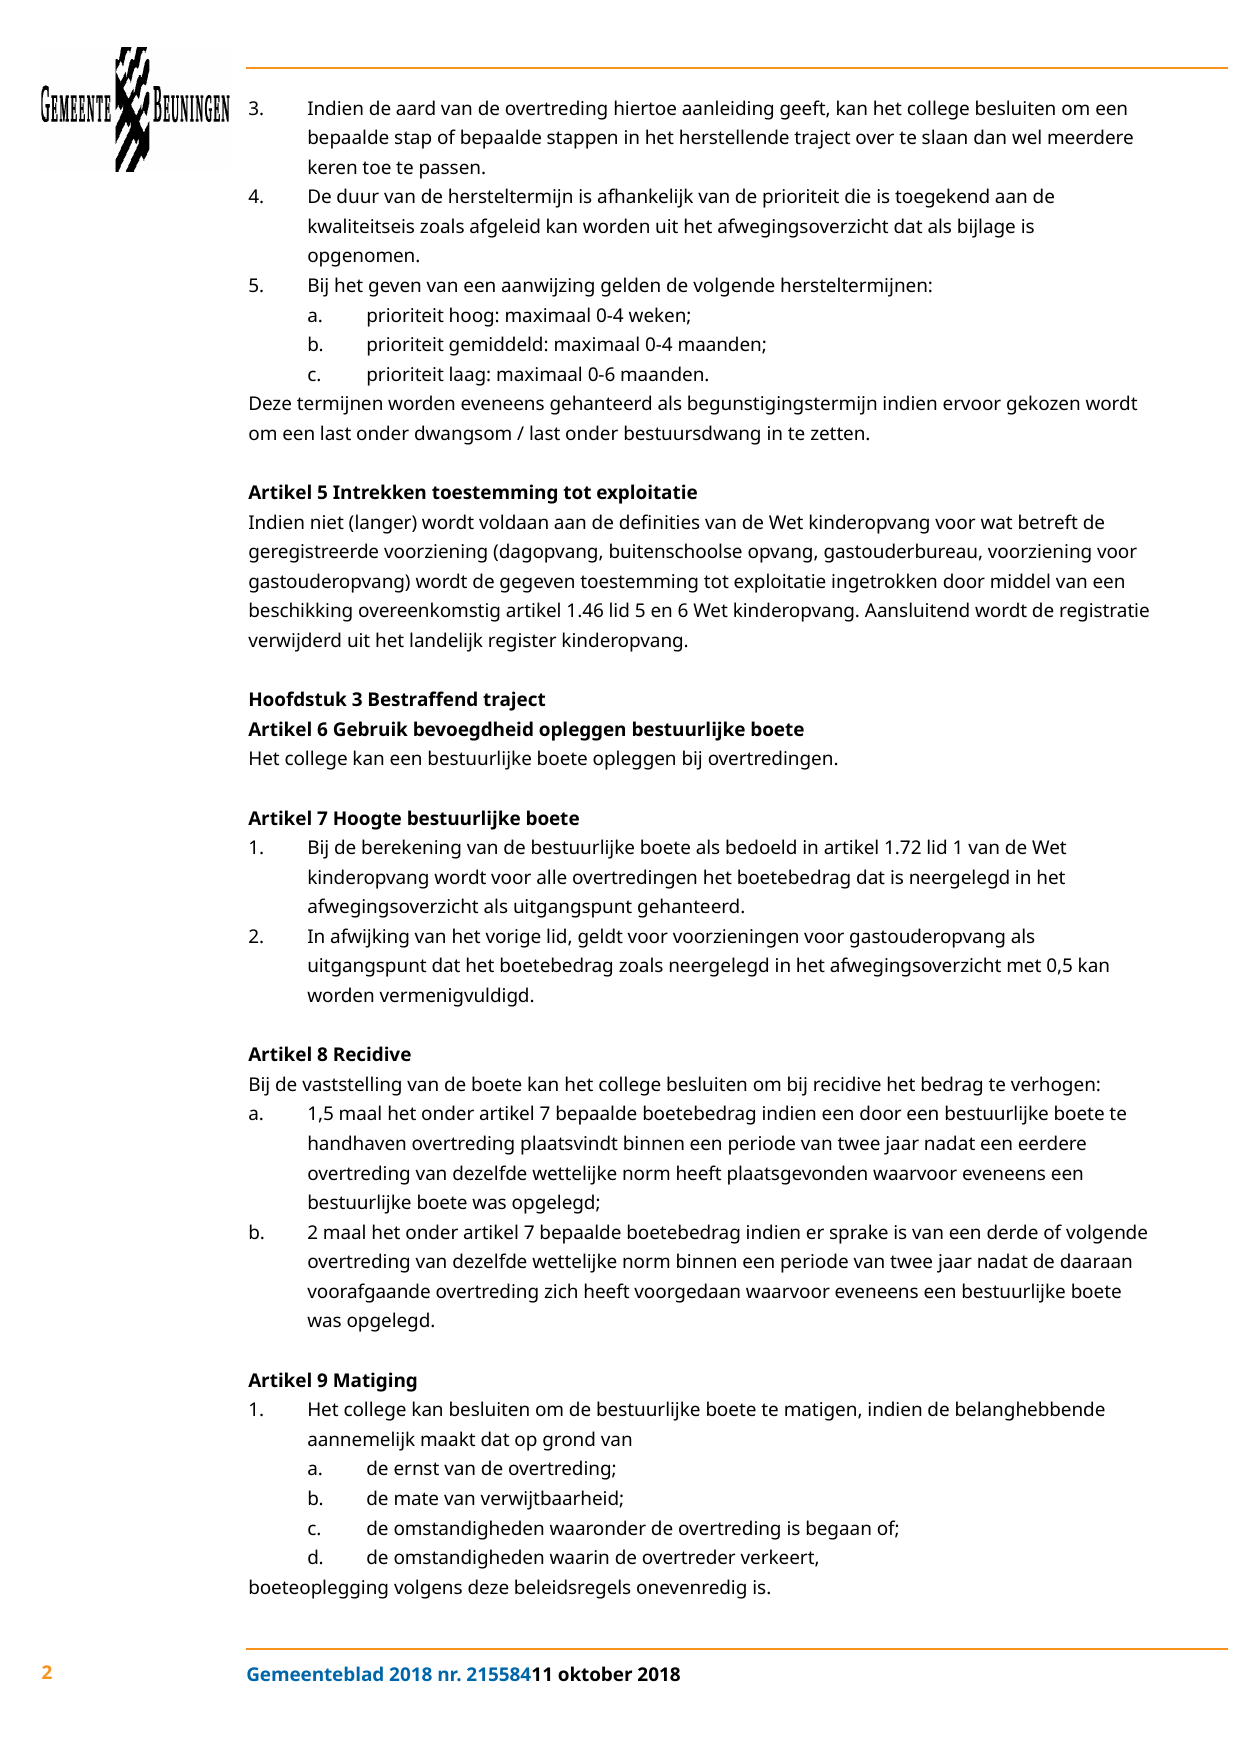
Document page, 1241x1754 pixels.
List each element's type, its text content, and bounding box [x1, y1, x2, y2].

list prioriteit gemiddeld: maximaal 0-4 maanden; [307, 331, 1152, 357]
list prioriteit hoog: maximaal 0-4 weken; [307, 302, 1152, 328]
list Het college kan besluiten om de bestuurlijke boete te matigen, indien de belanghebbende aannemelijk maakt dat op grond van [248, 1396, 1152, 1452]
list In afwijking van het vorige lid, geldt voor voorzieningen voor gastouderopvang als uitgangspunt dat het boetebedrag zoals neergelegd in het afwegingsoverzicht met 0,5 kan worden vermenigvuldigd. [248, 923, 1152, 1008]
text Artikel 6 Gebruik bevoegdheid opleggen bestuurlijke boete [248, 716, 1152, 742]
picture [41, 47, 231, 172]
text Artikel 7 Hoogte bestuurlijke boete [248, 805, 1152, 831]
list De duur van de hersteltermijn is afhankelijk van de prioriteit die is toegekend aan de kwaliteitseis zoals afgeleid kan worden uit het afwegingsoverzicht dat als bijlage is opgenomen. [248, 183, 1152, 268]
text Indien niet (langer) wordt voldaan aan de definities van de Wet kinderopvang voor wat betreft de geregistreerde voorziening (dagopvang, buitenschoolse opvang, gastouderbureau, voorziening voor gastouderopvang) wordt de gegeven toestemming tot exploitatie ingetrokken door middel van een beschikking overeenkomstig artikel 1.46 lid 5 en 6 Wet kinderopvang. Aansluitend wordt de registratie verwijderd uit het landelijk register kinderopvang. [248, 509, 1152, 653]
text Het college kan een bestuurlijke boete opleggen bij overtredingen. [248, 746, 1152, 771]
text Artikel 5 Intrekken toestemming tot exploitatie [248, 479, 1152, 505]
list 2 maal het onder artikel 7 bepaalde boetebedrag indien er sprake is van een derde of volgende overtreding van dezelfde wettelijke norm binnen een periode van twee jaar nadat de daaraan voorafgaande overtreding zich heeft voorgedaan waarvoor eveneens een bestuurlijke boete was opgelegd. [248, 1219, 1152, 1333]
text Deze termijnen worden eveneens gehanteerd als begunstigingstermijn indien ervoor gekozen wordt om een last onder dwangsom / last onder bestuursdwang in te zetten. [248, 391, 1152, 446]
text Artikel 8 Recidive [248, 1041, 1152, 1067]
text Hoofdstuk 3 Bestraffend traject [248, 686, 1152, 712]
list prioriteit laag: maximaal 0-6 maanden. [307, 361, 1152, 387]
list de ernst van de overtreding; [307, 1456, 1152, 1481]
list Indien de aard van de overtreding hiertoe aanleiding geeft, kan het college besluiten om een bepaalde stap of bepaalde stappen in het herstellende traject over te slaan dan wel meerdere keren toe te passen. [248, 95, 1152, 180]
text boeteoplegging volgens deze beleidsregels onevenredig is. [248, 1574, 1152, 1600]
list de omstandigheden waarin de overtreder verkeert, [307, 1544, 1152, 1570]
list de mate van verwijtbaarheid; [307, 1485, 1152, 1511]
list de omstandigheden waaronder de overtreding is begaan of; [307, 1515, 1152, 1541]
list Bij de berekening van de bestuurlijke boete als bedoeld in artikel 1.72 lid 1 van de Wet kinderopvang wordt voor alle overtredingen het boetebedrag dat is neergelegd in het afwegingsoverzicht als uitgangspunt gehanteerd. [248, 834, 1152, 919]
text Bij de vaststelling van de boete kan het college besluiten om bij recidive het bedrag te verhogen: [248, 1071, 1152, 1097]
list Bij het geven van een aanwijzing gelden de volgende hersteltermijnen: [248, 272, 1152, 298]
list 1,5 maal het onder artikel 7 bepaalde boetebedrag indien een door een bestuurlijke boete te handhaven overtreding plaatsvindt binnen een periode van twee jaar nadat een eerdere overtreding van dezelfde wettelijke norm heeft plaatsgevonden waarvoor eveneens een bestuurlijke boete was opgelegd; [248, 1101, 1152, 1215]
text Artikel 9 Matiging [248, 1367, 1152, 1393]
